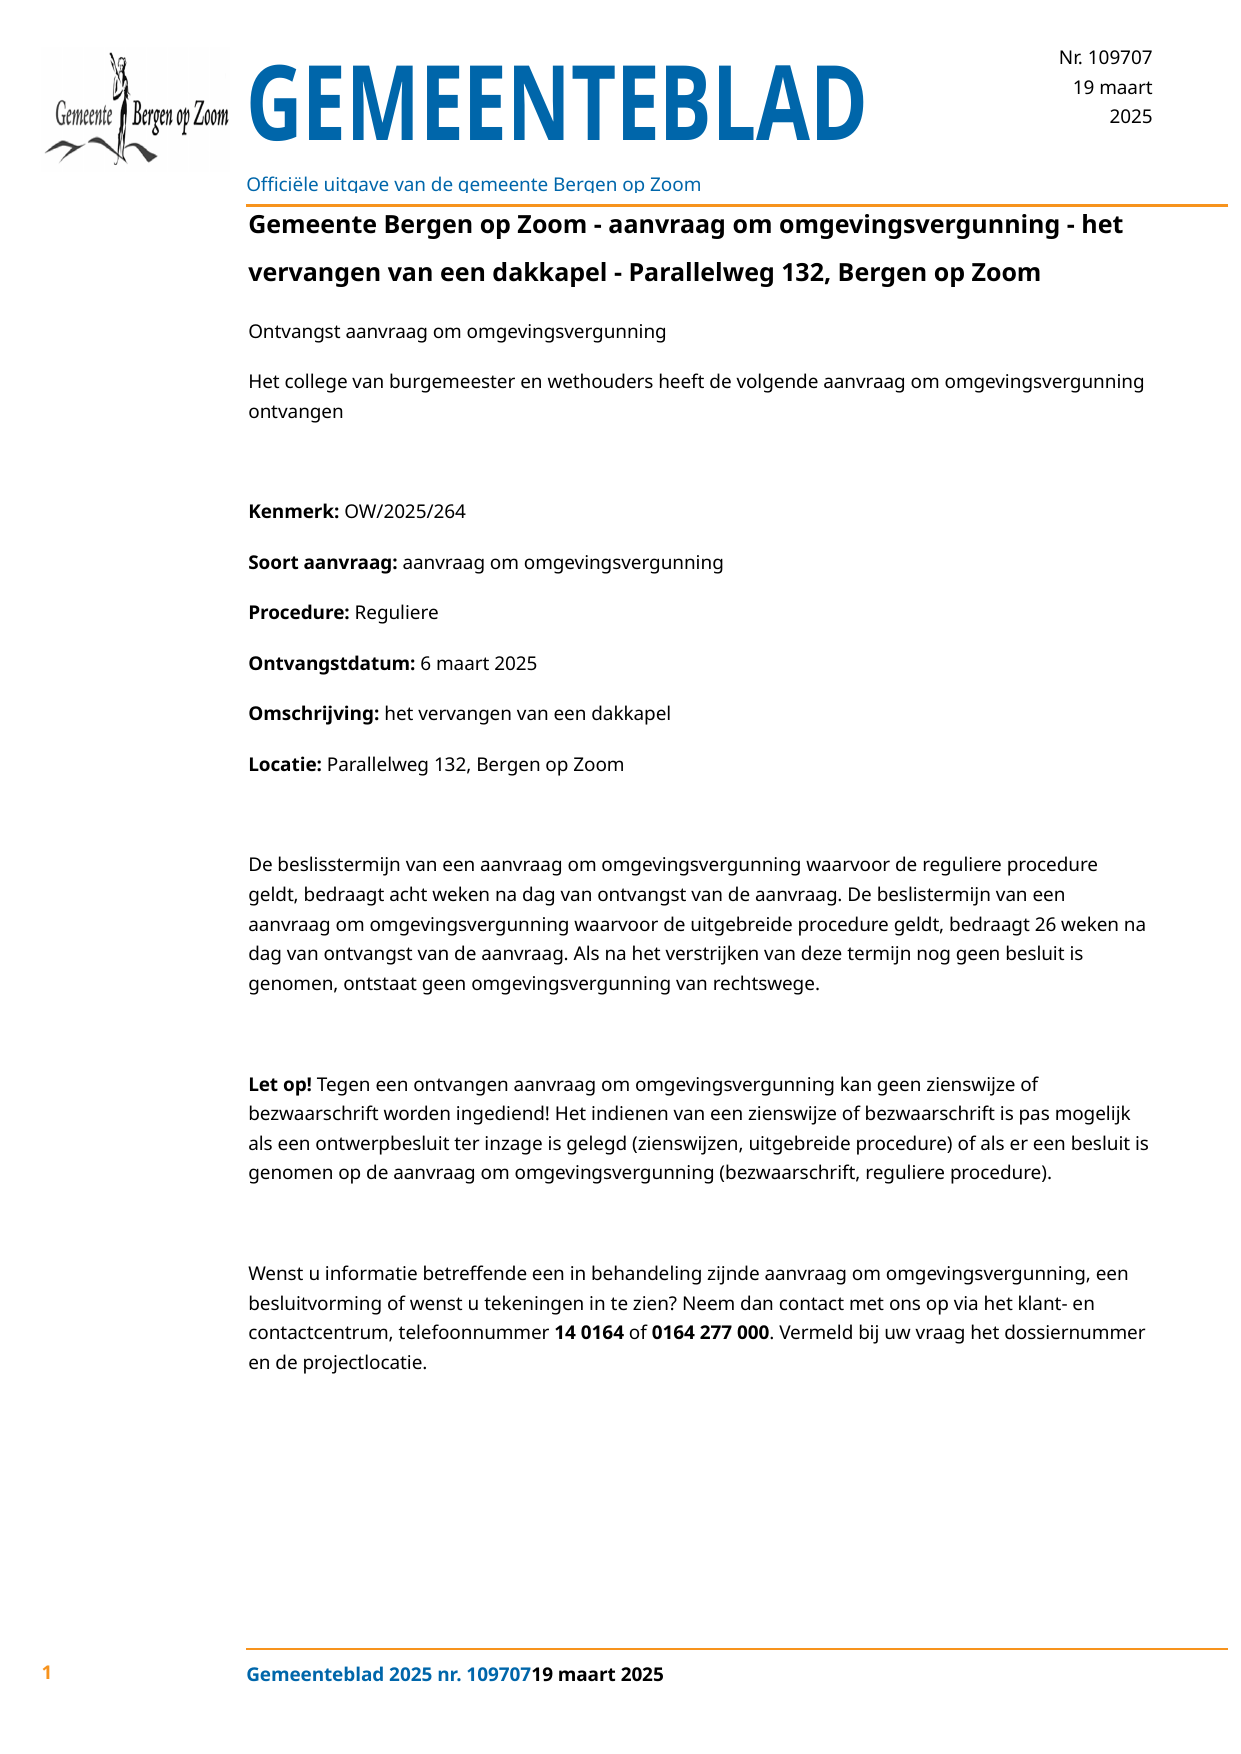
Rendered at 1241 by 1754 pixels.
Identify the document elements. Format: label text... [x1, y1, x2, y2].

text De beslisstermijn van een aanvraag om omgevingsvergunning waarvoor de reguliere procedure geldt, bedraagt acht weken na dag van ontvangst van de aanvraag. De beslistermijn van een aanvraag om omgevingsvergunning waarvoor de uitgebreide procedure geldt, bedraagt 26 weken na dag van ontvangst van de aanvraag. Als na het verstrijken van deze termijn nog geen besluit is genomen, ontstaat geen omgevingsvergunning van rechtswege. [248, 852, 1152, 996]
text Soort aanvraag: aanvraag om omgevingsvergunning [248, 549, 1152, 575]
text Ontvangstdatum: 6 maart 2025 [248, 650, 1152, 676]
picture [41, 47, 231, 172]
text Gemeente Bergen op Zoom - aanvraag om omgevingsvergunning - het vervangen van een dakkapel - Parallelweg 132, Bergen op Zoom [248, 207, 1152, 288]
text Procedure: Reguliere [248, 599, 1152, 625]
text Locatie: Parallelweg 132, Bergen op Zoom [248, 751, 1152, 777]
text Het college van burgemeester en wethouders heeft de volgende aanvraag om omgevingsvergunning ontvangen [248, 368, 1152, 424]
text Let op! Tegen een ontvangen aanvraag om omgevingsvergunning kan geen zienswijze of bezwaarschrift worden ingediend! Het indienen van een zienswijze of bezwaarschrift is pas mogelijk als een ontwerpbesluit ter inzage is gelegd (zienswijzen, uitgebreide procedure) of als er een besluit is genomen op de aanvraag om omgevingsvergunning (bezwaarschrift, reguliere procedure). [248, 1071, 1152, 1185]
text Ontvangst aanvraag om omgevingsvergunning [248, 318, 1152, 344]
text Kenmerk: OW/2025/264 [248, 499, 1152, 524]
text Wenst u informatie betreffende een in behandeling zijnde aanvraag om omgevingsvergunning, een besluitvorming of wenst u tekeningen in te zien? Neem dan contact met ons op via het klant- en contactcentrum, telefoonnummer 14 0164 of 0164 277 000. Vermeld bij uw vraag het dossiernummer en de projectlocatie. [248, 1260, 1152, 1375]
text Omschrijving: het vervangen van een dakkapel [248, 700, 1152, 726]
